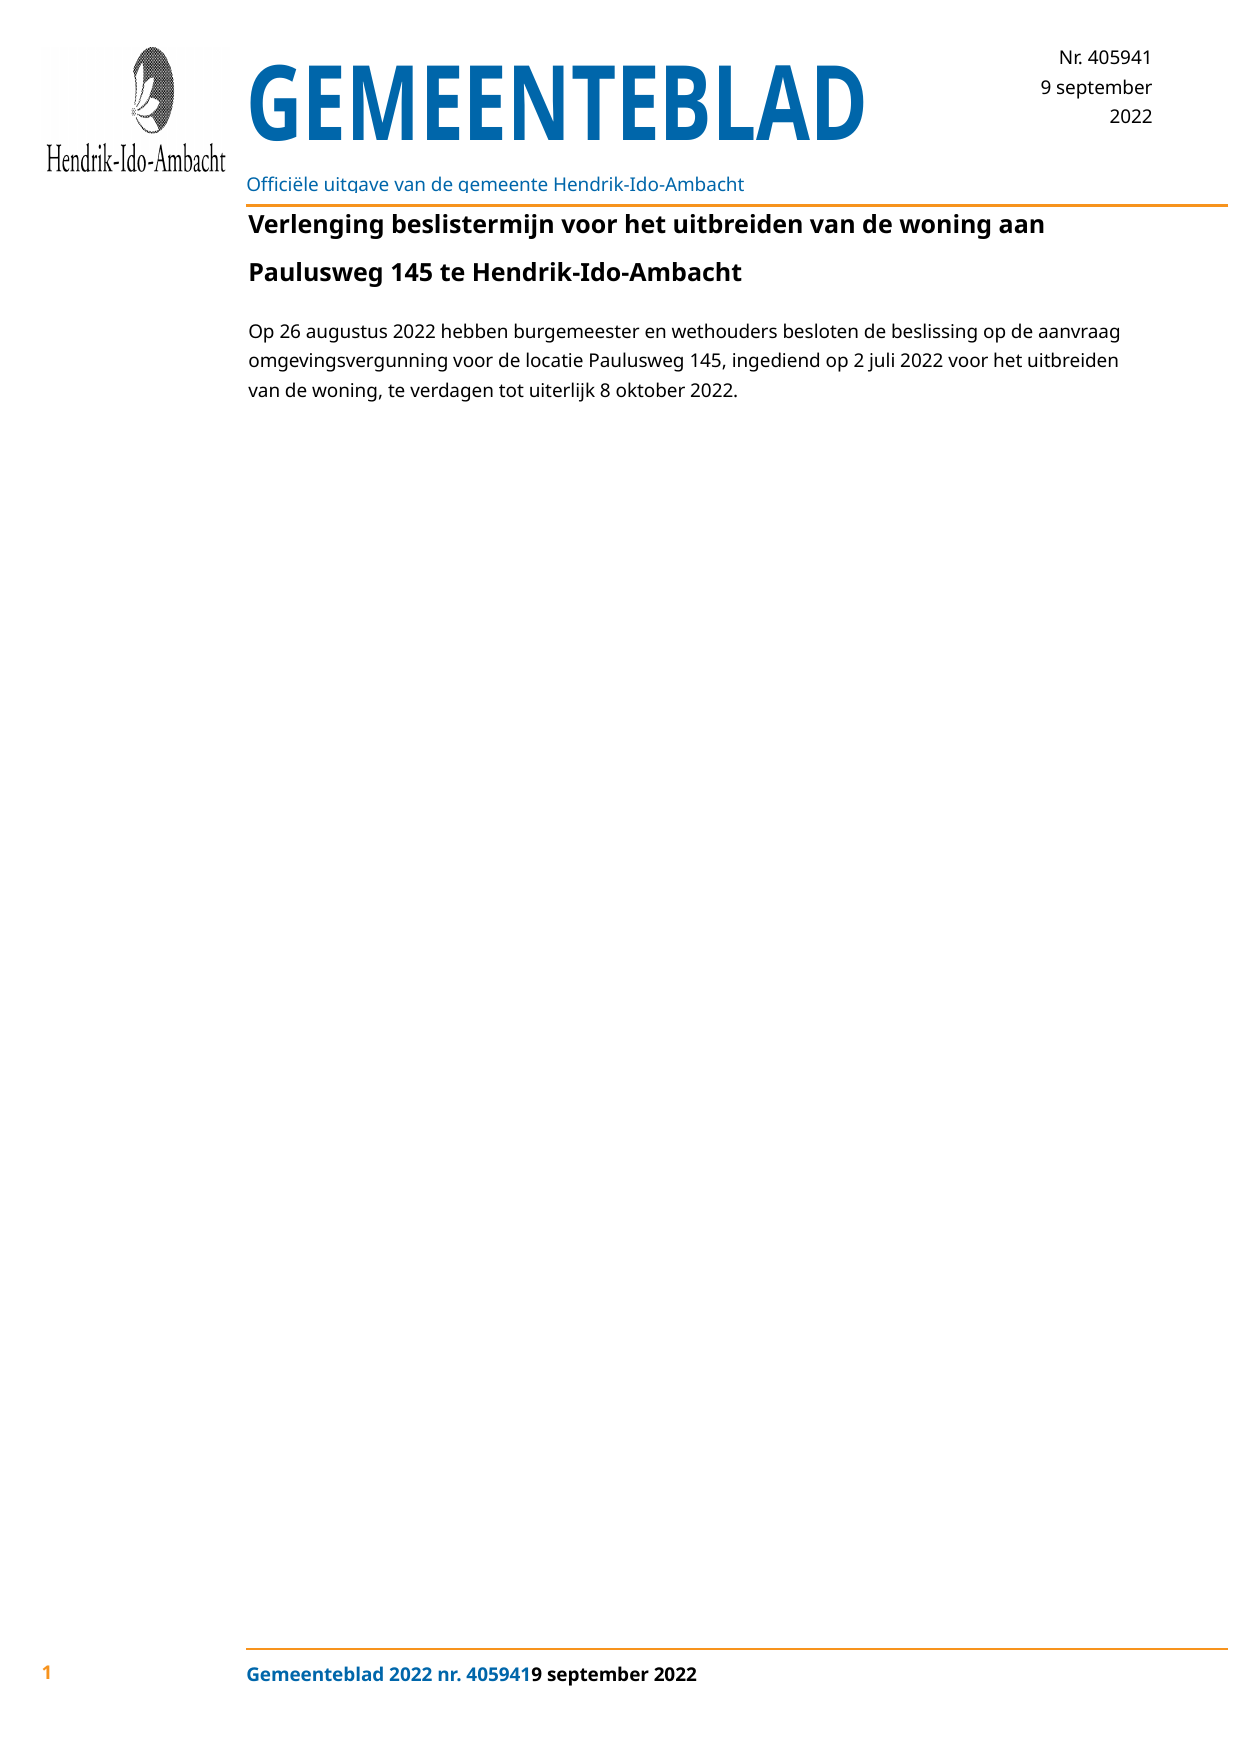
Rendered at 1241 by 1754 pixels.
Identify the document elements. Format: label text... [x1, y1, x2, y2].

text Op 26 augustus 2022 hebben burgemeester en wethouders besloten de beslissing op de aanvraag omgevingsvergunning voor de locatie Paulusweg 145, ingediend op 2 juli 2022 voor het uitbreiden van de woning, te verdagen tot uiterlijk 8 oktober 2022. [248, 318, 1152, 403]
text Verlenging beslistermijn voor het uitbreiden van de woning aan Paulusweg 145 te Hendrik-Ido-Ambacht [248, 207, 1152, 288]
picture [41, 47, 231, 172]
